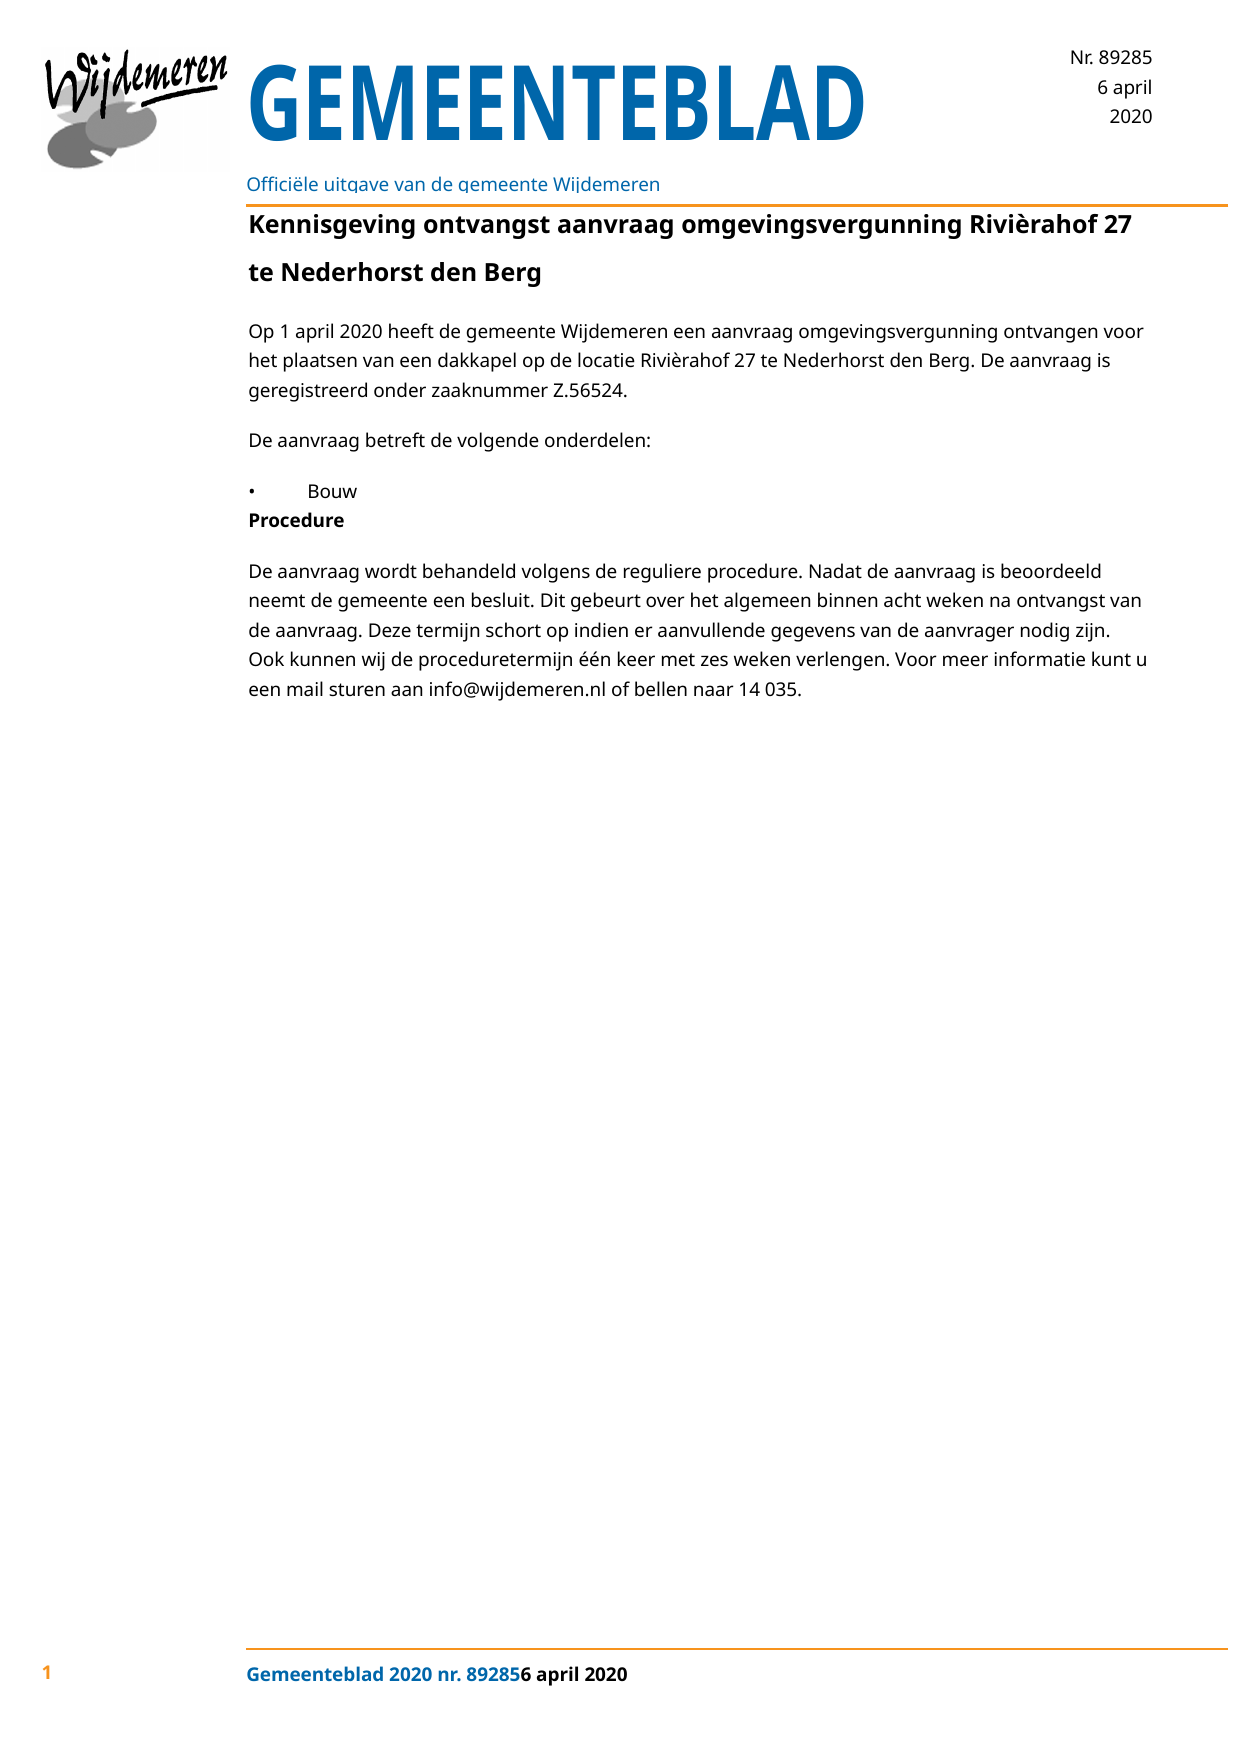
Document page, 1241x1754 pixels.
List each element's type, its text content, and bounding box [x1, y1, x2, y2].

list Bouw [248, 478, 1152, 504]
text De aanvraag wordt behandeld volgens de reguliere procedure. Nadat de aanvraag is beoordeeld neemt de gemeente een besluit. Dit gebeurt over het algemeen binnen acht weken na ontvangst van de aanvraag. Deze termijn schort op indien er aanvullende gegevens van de aanvrager nodig zijn. Ook kunnen wij de proceduretermijn één keer met zes weken verlengen. Voor meer informatie kunt u een mail sturen aan info@wijdemeren.nl of bellen naar 14 035. [248, 558, 1152, 702]
text Procedure [248, 507, 1152, 533]
text Kennisgeving ontvangst aanvraag omgevingsvergunning Rivièrahof 27 te Nederhorst den Berg [248, 207, 1152, 288]
picture [41, 47, 231, 172]
text Op 1 april 2020 heeft de gemeente Wijdemeren een aanvraag omgevingsvergunning ontvangen voor het plaatsen van een dakkapel op de locatie Rivièrahof 27 te Nederhorst den Berg. De aanvraag is geregistreerd onder zaaknummer Z.56524. [248, 318, 1152, 403]
text De aanvraag betreft de volgende onderdelen: [248, 427, 1152, 453]
